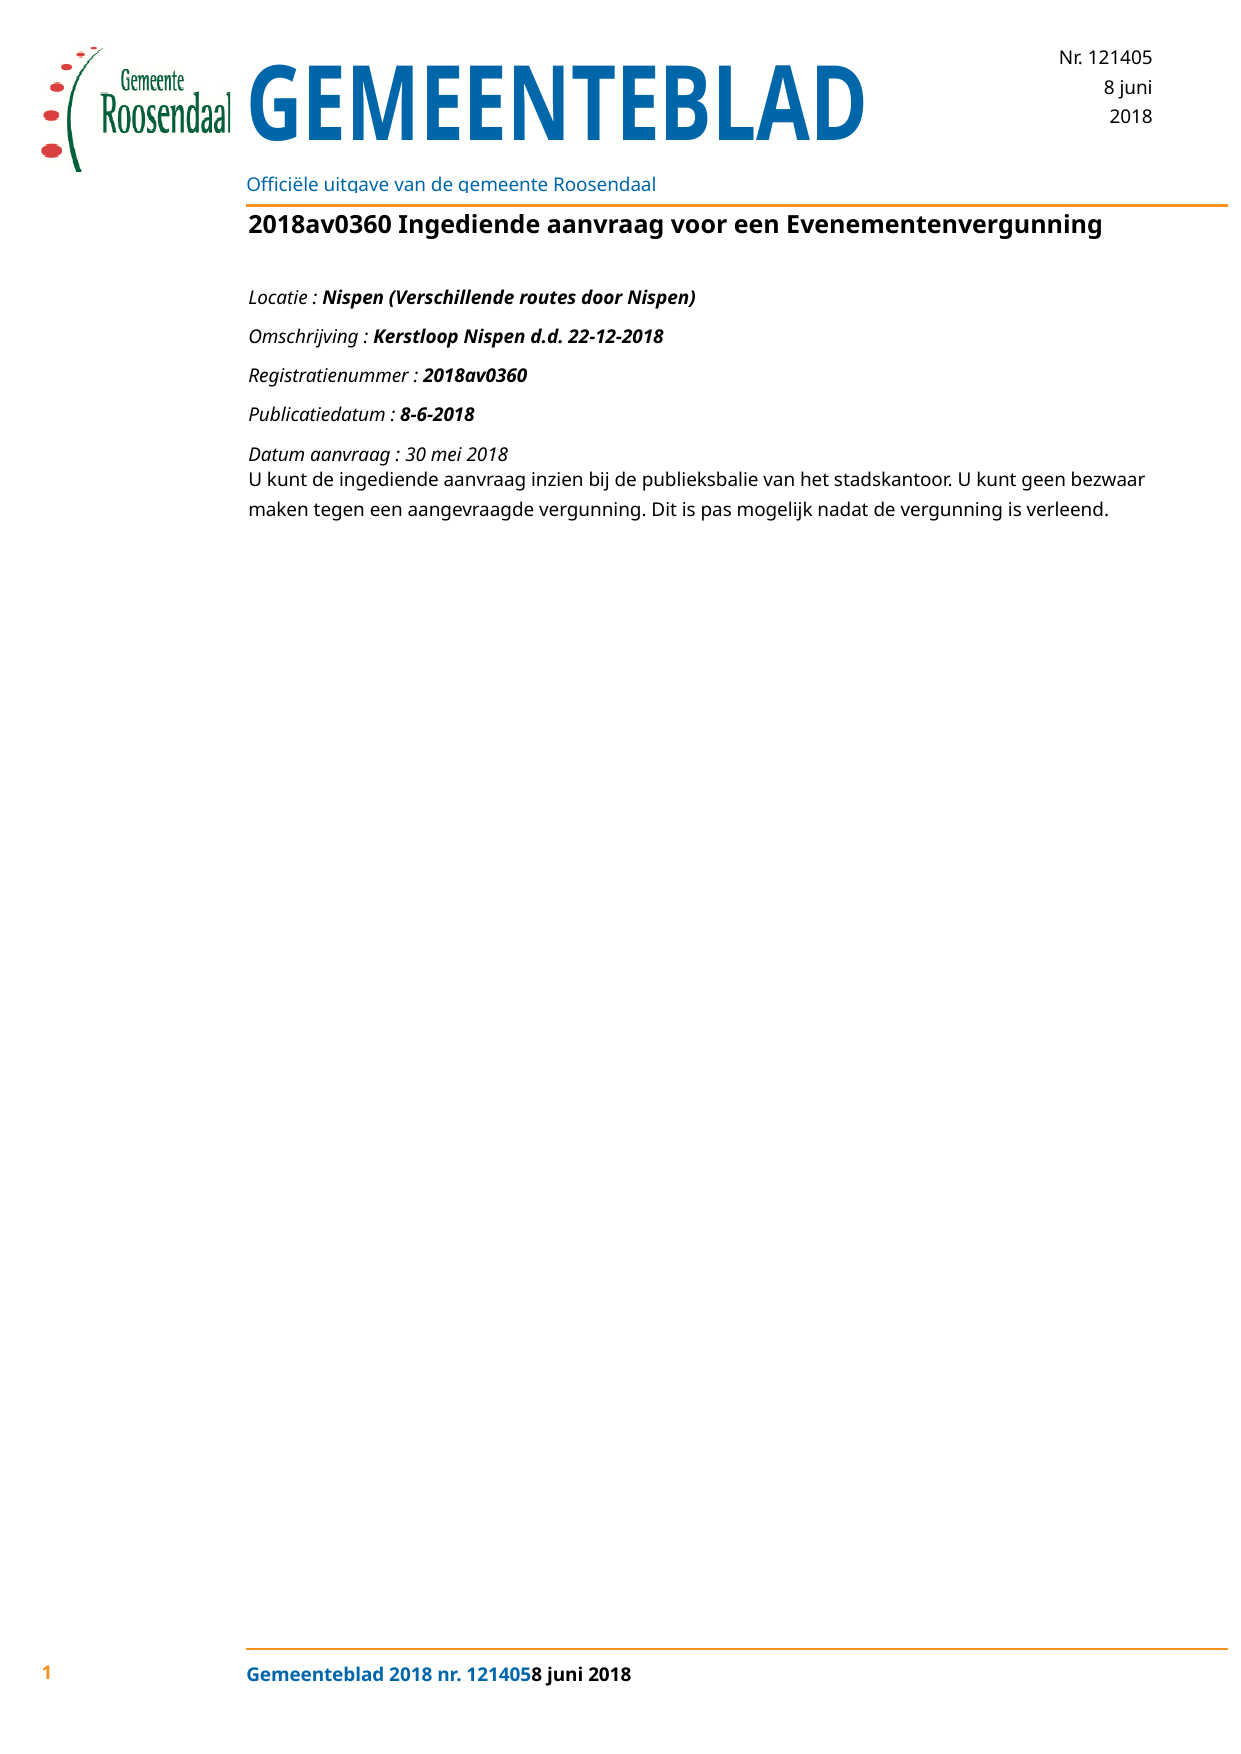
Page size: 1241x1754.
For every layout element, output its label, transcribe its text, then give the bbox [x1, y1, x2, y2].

text Publicatiedatum : 8-6-2018 [248, 402, 1152, 427]
text Locatie : Nispen (Verschillende routes door Nispen) [248, 284, 1152, 309]
text Datum aanvraag : 30 mei 2018 [248, 441, 1152, 467]
text Registratienummer : 2018av0360 [248, 362, 1152, 388]
picture [41, 47, 231, 172]
text 2018av0360 Ingediende aanvraag voor een Evenementenvergunning [248, 207, 1152, 241]
text Omschrijving : Kerstloop Nispen d.d. 22-12-2018 [248, 323, 1152, 349]
text U kunt de ingediende aanvraag inzien bij de publieksbalie van het stadskantoor. U kunt geen bezwaar maken tegen een aangevraagde vergunning. Dit is pas mogelijk nadat de vergunning is verleend. [248, 467, 1152, 522]
